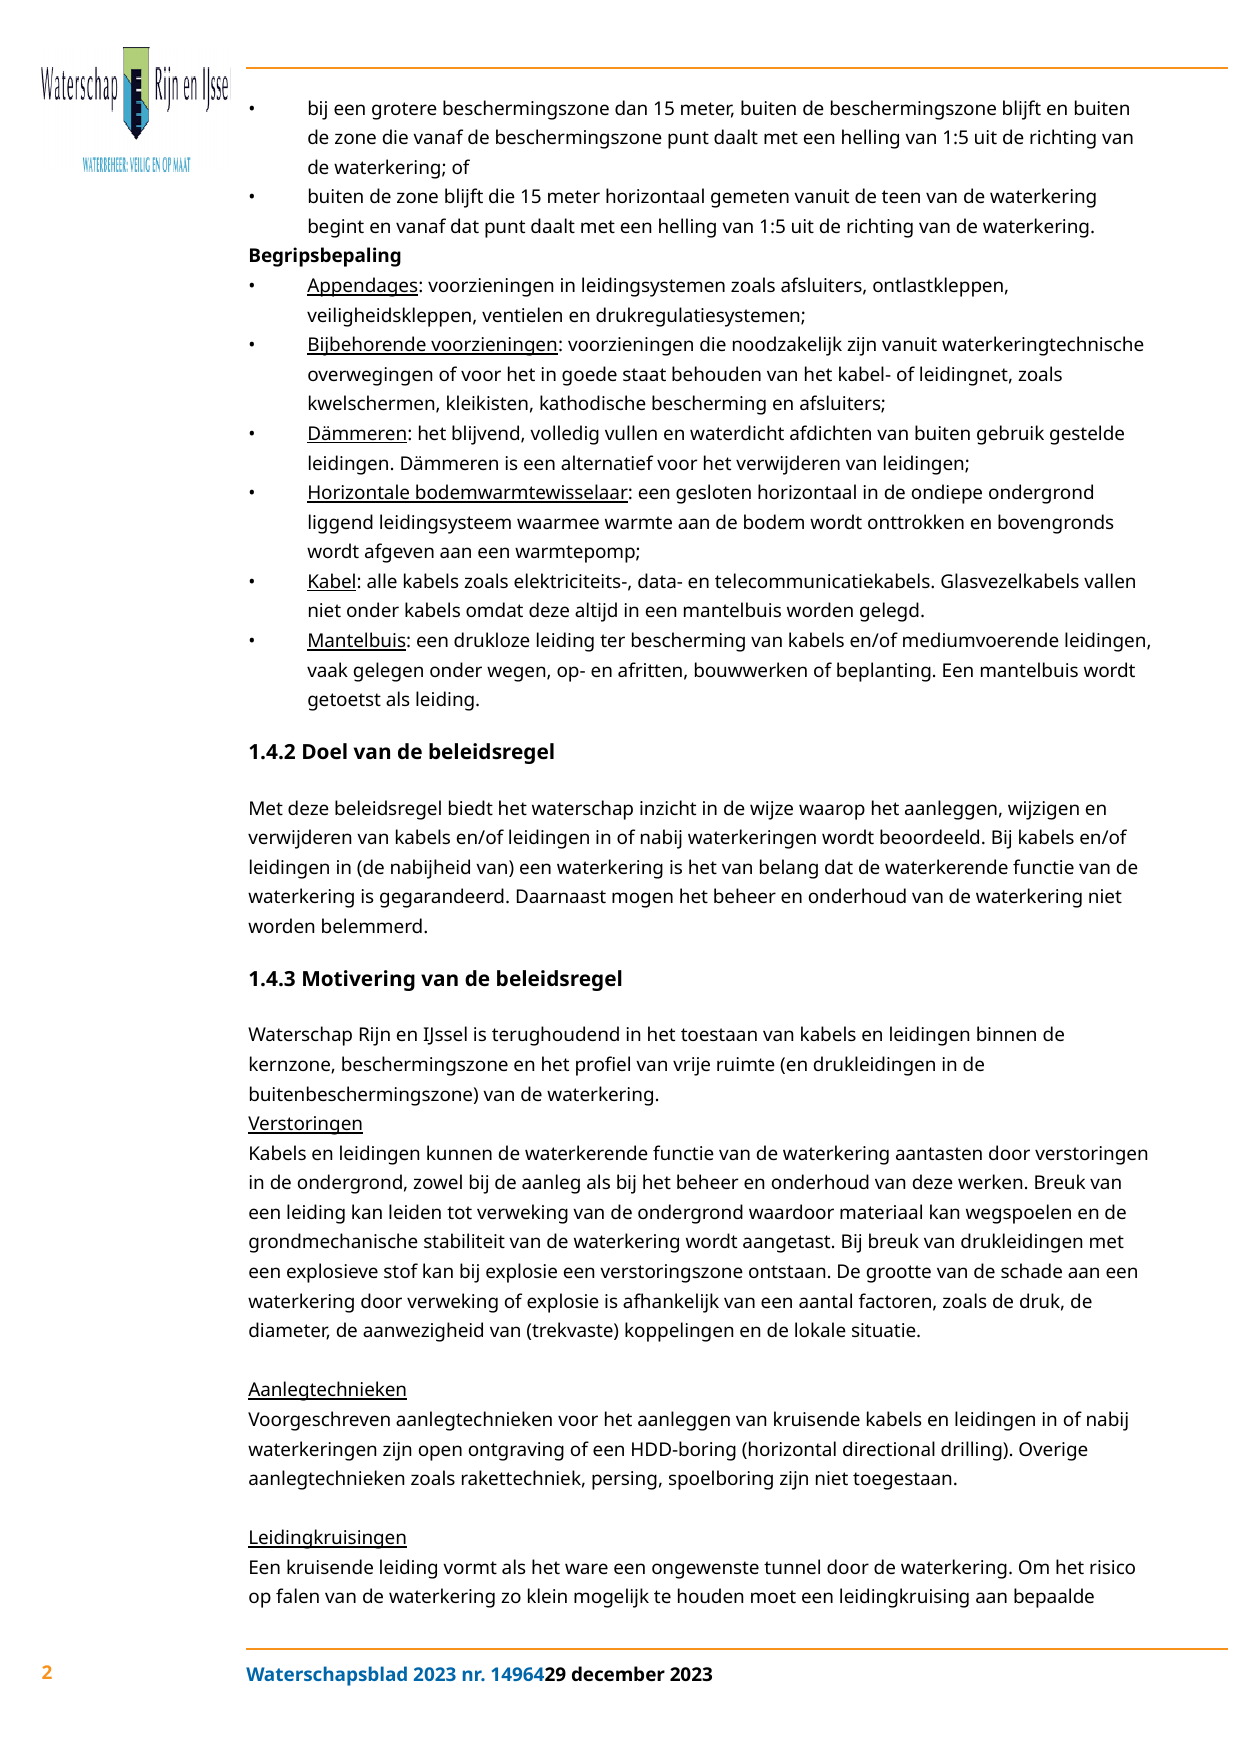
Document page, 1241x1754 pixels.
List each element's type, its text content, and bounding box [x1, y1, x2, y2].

text Verstoringen [248, 1110, 1152, 1136]
text Aanlegtechnieken [248, 1377, 1152, 1402]
list Mantelbuis: een drukloze leiding ter bescherming van kabels en/of mediumvoerende leidingen, vaak gelegen onder wegen, op- en afritten, bouwwerken of beplanting. Een mantelbuis wordt getoetst als leiding. [248, 627, 1152, 712]
text Waterschap Rijn en IJssel is terughoudend in het toestaan van kabels en leidingen binnen de kernzone, beschermingszone en het profiel van vrije ruimte (en drukleidingen in de buitenbeschermingszone) van de waterkering. [248, 1022, 1152, 1107]
list Bijbehorende voorzieningen: voorzieningen die noodzakelijk zijn vanuit waterkeringtechnische overwegingen of voor het in goede staat behouden van het kabel- of leidingnet, zoals kwelschermen, kleikisten, kathodische bescherming en afsluiters; [248, 331, 1152, 416]
text 1.4.2 Doel van de beleidsregel [248, 737, 1152, 765]
text Begripsbepaling [248, 243, 1152, 268]
picture [41, 47, 231, 172]
text Kabels en leidingen kunnen de waterkerende functie van de waterkering aantasten door verstoringen in de ondergrond, zowel bij de aanleg als bij het beheer en onderhoud van deze werken. Breuk van een leiding kan leiden tot verweking van de ondergrond waardoor materiaal kan wegspoelen en de grondmechanische stabiliteit van de waterkering wordt aangetast. Bij breuk van drukleidingen met een explosieve stof kan bij explosie een verstoringszone ontstaan. De grootte van de schade aan een waterkering door verweking of explosie is afhankelijk van een aantal factoren, zoals de druk, de diameter, de aanwezigheid van (trekvaste) koppelingen en de lokale situatie. [248, 1140, 1152, 1343]
list Appendages: voorzieningen in leidingsystemen zoals afsluiters, ontlastkleppen, veiligheidskleppen, ventielen en drukregulatiesystemen; [248, 272, 1152, 328]
text Voorgeschreven aanlegtechnieken voor het aanleggen van kruisende kabels en leidingen in of nabij waterkeringen zijn open ontgraving of een HDD-boring (horizontal directional drilling). Overige aanlegtechnieken zoals rakettechniek, persing, spoelboring zijn niet toegestaan. [248, 1406, 1152, 1491]
text Een kruisende leiding vormt als het ware een ongewenste tunnel door de waterkering. Om het risico op falen van de waterkering zo klein mogelijk te houden moet een leidingkruising aan bepaalde [248, 1554, 1152, 1609]
text 1.4.3 Motivering van de beleidsregel [248, 964, 1152, 992]
list buiten de zone blijft die 15 meter horizontaal gemeten vanuit de teen van de waterkering begint en vanaf dat punt daalt met een helling van 1:5 uit de richting van de waterkering. [248, 183, 1152, 239]
list bij een grotere beschermingszone dan 15 meter, buiten de beschermingszone blijft en buiten de zone die vanaf de beschermingszone punt daalt met een helling van 1:5 uit de richting van de waterkering; of [248, 95, 1152, 180]
list Horizontale bodemwarmtewisselaar: een gesloten horizontaal in de ondiepe ondergrond liggend leidingsysteem waarmee warmte aan de bodem wordt onttrokken en bovengronds wordt afgeven aan een warmtepomp; [248, 479, 1152, 564]
list Dämmeren: het blijvend, volledig vullen en waterdicht afdichten van buiten gebruik gestelde leidingen. Dämmeren is een alternatief voor het verwijderen van leidingen; [248, 420, 1152, 476]
list Kabel: alle kabels zoals elektriciteits-, data- en telecommunicatiekabels. Glasvezelkabels vallen niet onder kabels omdat deze altijd in een mantelbuis worden gelegd. [248, 568, 1152, 623]
text Met deze beleidsregel biedt het waterschap inzicht in de wijze waarop het aanleggen, wijzigen en verwijderen van kabels en/of leidingen in of nabij waterkeringen wordt beoordeeld. Bij kabels en/of leidingen in (de nabijheid van) een waterkering is het van belang dat de waterkerende functie van de waterkering is gegarandeerd. Daarnaast mogen het beheer en onderhoud van de waterkering niet worden belemmerd. [248, 795, 1152, 939]
text Leidingkruisingen [248, 1524, 1152, 1550]
